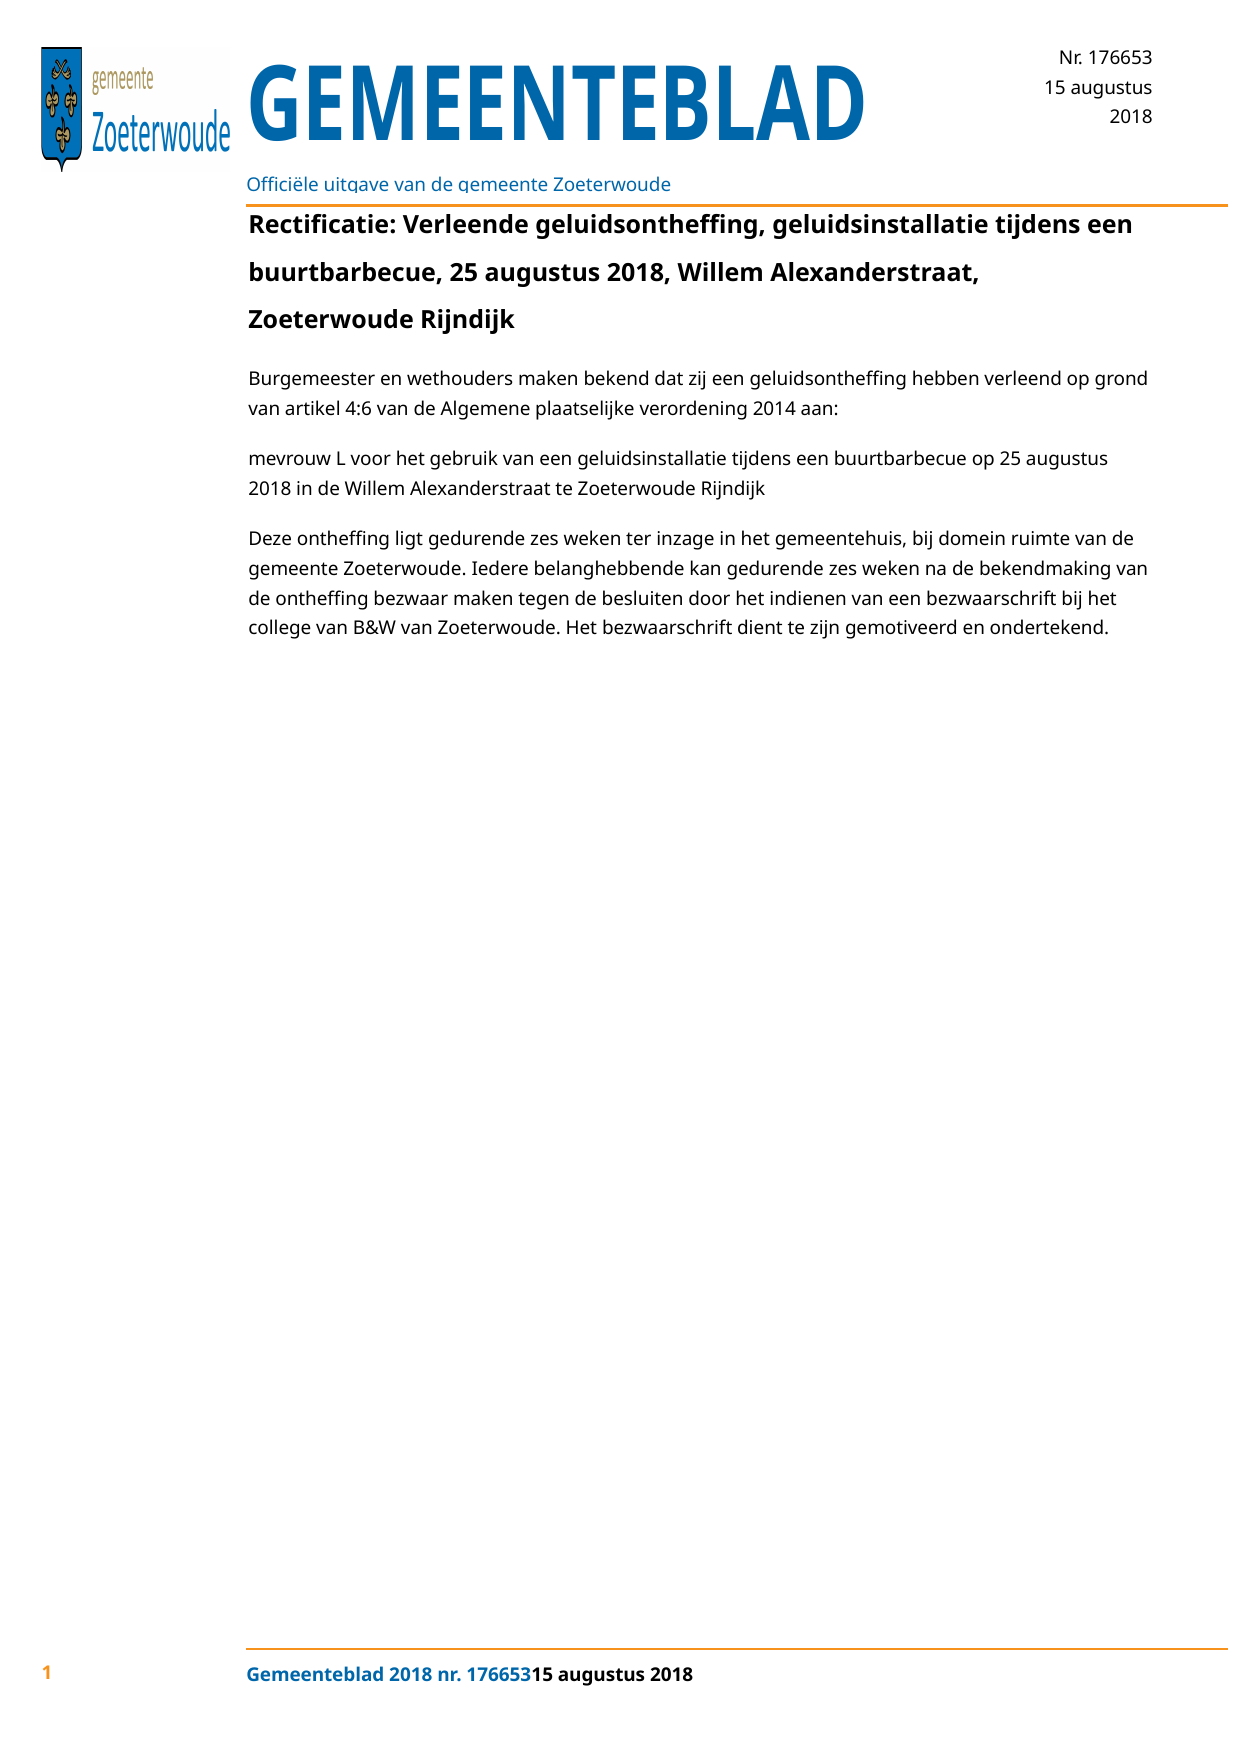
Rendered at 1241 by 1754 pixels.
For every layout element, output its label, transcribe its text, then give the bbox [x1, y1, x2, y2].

text Burgemeester en wethouders maken bekend dat zij een geluidsontheffing hebben verleend op grond van artikel 4:6 van de Algemene plaatselijke verordening 2014 aan: [248, 366, 1152, 421]
text mevrouw L voor het gebruik van een geluidsinstallatie tijdens een buurtbarbecue op 25 augustus 2018 in de Willem Alexanderstraat te Zoeterwoude Rijndijk [248, 446, 1152, 501]
text Deze ontheffing ligt gedurende zes weken ter inzage in het gemeentehuis, bij domein ruimte van de gemeente Zoeterwoude. Iedere belanghebbende kan gedurende zes weken na de bekendmaking van de ontheffing bezwaar maken tegen de besluiten door het indienen van een bezwaarschrift bij het college van B&W van Zoeterwoude. Het bezwaarschrift dient te zijn gemotiveerd en ondertekend. [248, 526, 1152, 640]
picture [41, 47, 231, 172]
text Rectificatie: Verleende geluidsontheffing, geluidsinstallatie tijdens een buurtbarbecue, 25 augustus 2018, Willem Alexanderstraat, Zoeterwoude Rijndijk [248, 207, 1152, 336]
